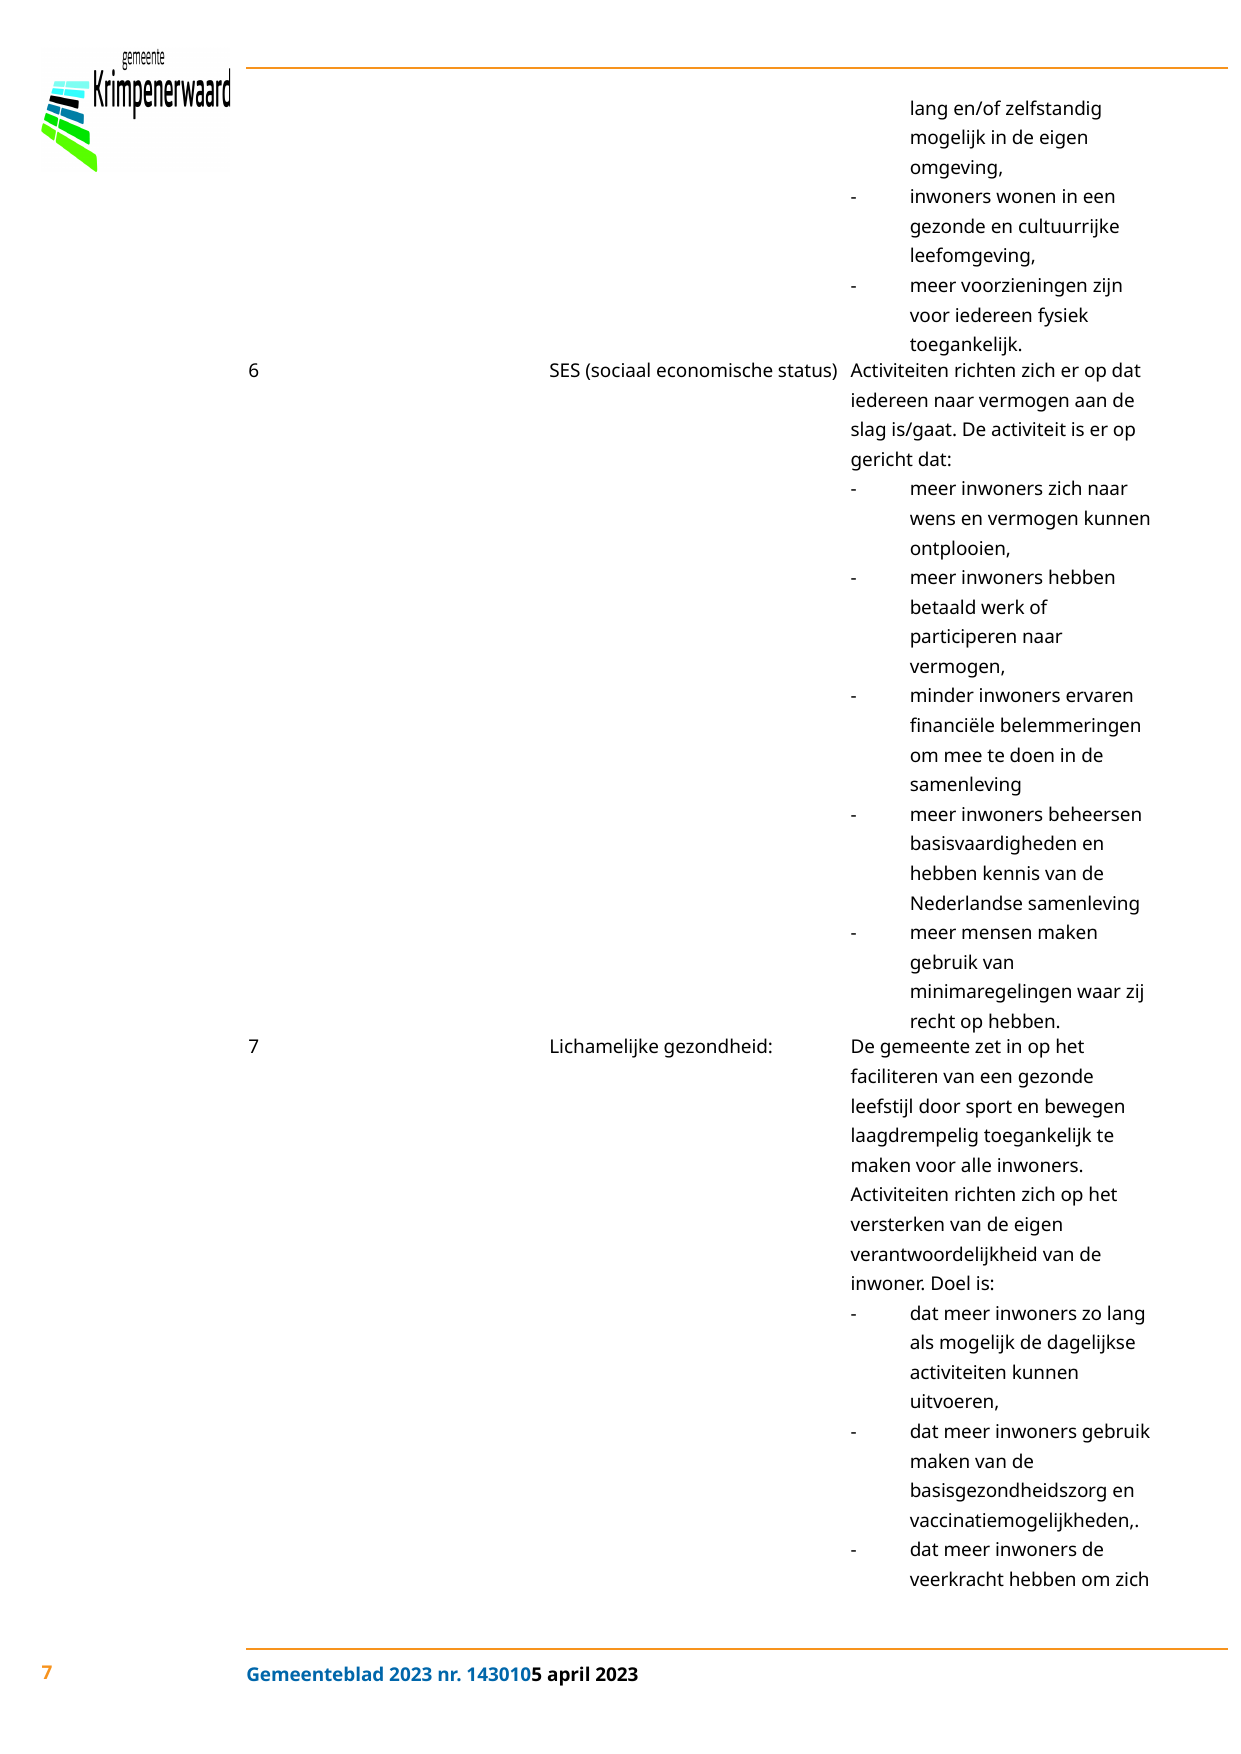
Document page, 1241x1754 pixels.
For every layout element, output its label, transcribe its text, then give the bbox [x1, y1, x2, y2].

table_cell 6 [248, 357, 549, 1034]
table_cell Activiteiten richten zich er op dat iedereen naar vermogen aan de slag is/gaat. De activiteit is er op gericht dat: meer inwoners zich naar wens en vermogen kunnen ontplooien, meer inwoners hebben betaald werk of participeren naar vermogen, minder inwoners ervaren financiële belemmeringen om mee te doen in de samenleving meer inwoners beheersen basisvaardigheden en hebben kennis van de Nederlandse samenleving meer mensen maken gebruik van minimaregelingen waar zij recht op hebben. [850, 357, 1152, 1034]
table_cell 7 [248, 1034, 549, 1592]
table_cell [549, 95, 850, 357]
picture [41, 47, 231, 172]
table_cell [248, 95, 549, 357]
table_cell De gemeente zet in op het faciliteren van een gezonde leefstijl door sport en bewegen laagdrempelig toegankelijk te maken voor alle inwoners. Activiteiten richten zich op het versterken van de eigen verantwoordelijkheid van de inwoner. Doel is: dat meer inwoners zo lang als mogelijk de dagelijkse activiteiten kunnen uitvoeren, dat meer inwoners gebruik maken van de basisgezondheidszorg en vaccinatiemogelijkheden,. dat meer inwoners de veerkracht hebben om zich [850, 1034, 1152, 1592]
table_cell SES (sociaal economische status) [549, 357, 850, 1034]
table_cell lang en/of zelfstandig mogelijk in de eigen omgeving, inwoners wonen in een gezonde en cultuurrijke leefomgeving, meer voorzieningen zijn voor iedereen fysiek toegankelijk. [850, 95, 1152, 357]
table_cell Lichamelijke gezondheid: [549, 1034, 850, 1592]
